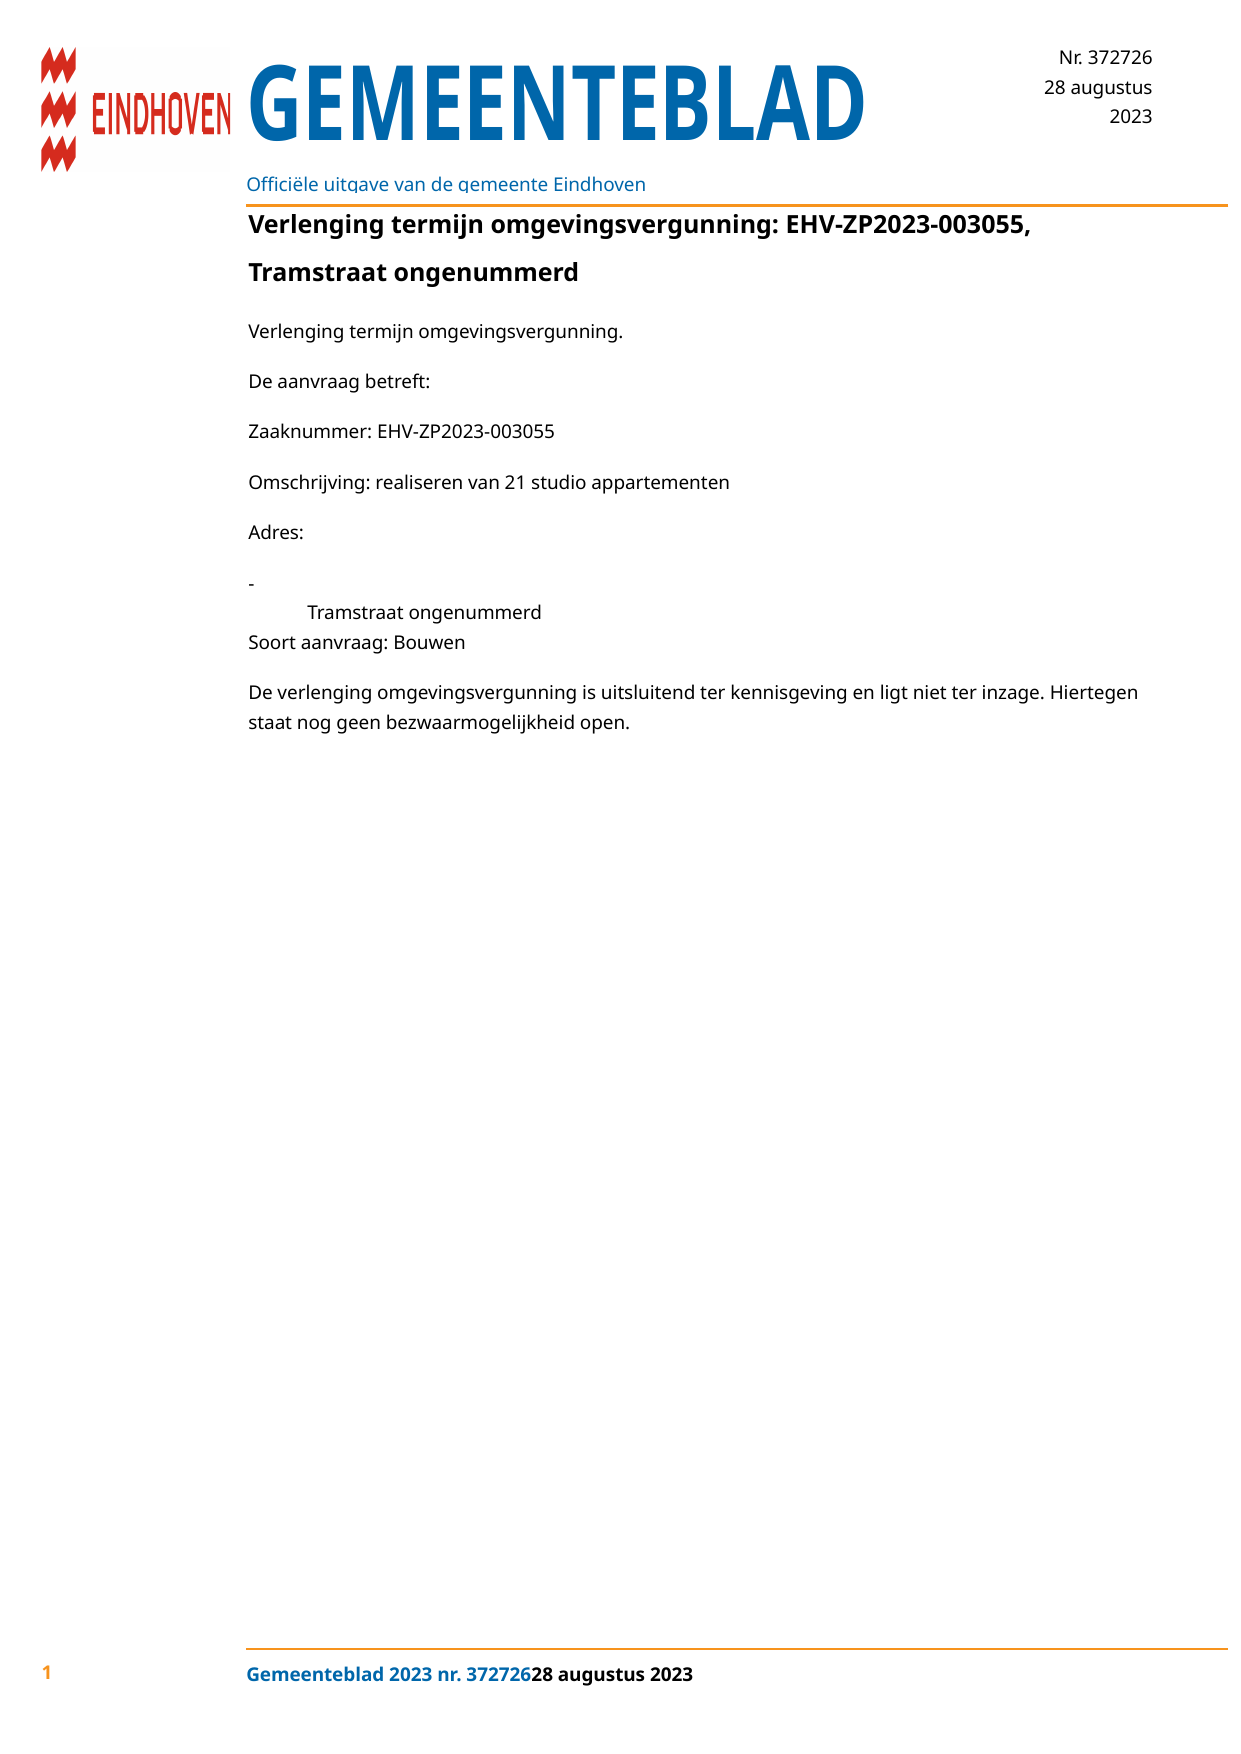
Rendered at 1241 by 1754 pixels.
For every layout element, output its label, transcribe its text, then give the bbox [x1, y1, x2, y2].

text Verlenging termijn omgevingsvergunning. [248, 318, 1152, 344]
text Verlenging termijn omgevingsvergunning: EHV-ZP2023-003055, Tramstraat ongenummerd [248, 207, 1152, 288]
text Soort aanvraag: Bouwen [248, 629, 1152, 655]
text Adres: [248, 519, 1152, 545]
text Zaaknummer: EHV-ZP2023-003055 [248, 419, 1152, 444]
list Tramstraat ongenummerd [248, 599, 1152, 625]
text Omschrijving: realiseren van 21 studio appartementen [248, 469, 1152, 495]
picture [41, 47, 231, 172]
text De verlenging omgevingsvergunning is uitsluitend ter kennisgeving en ligt niet ter inzage. Hiertegen staat nog geen bezwaarmogelijkheid open. [248, 679, 1152, 735]
text De aanvraag betreft: [248, 368, 1152, 394]
